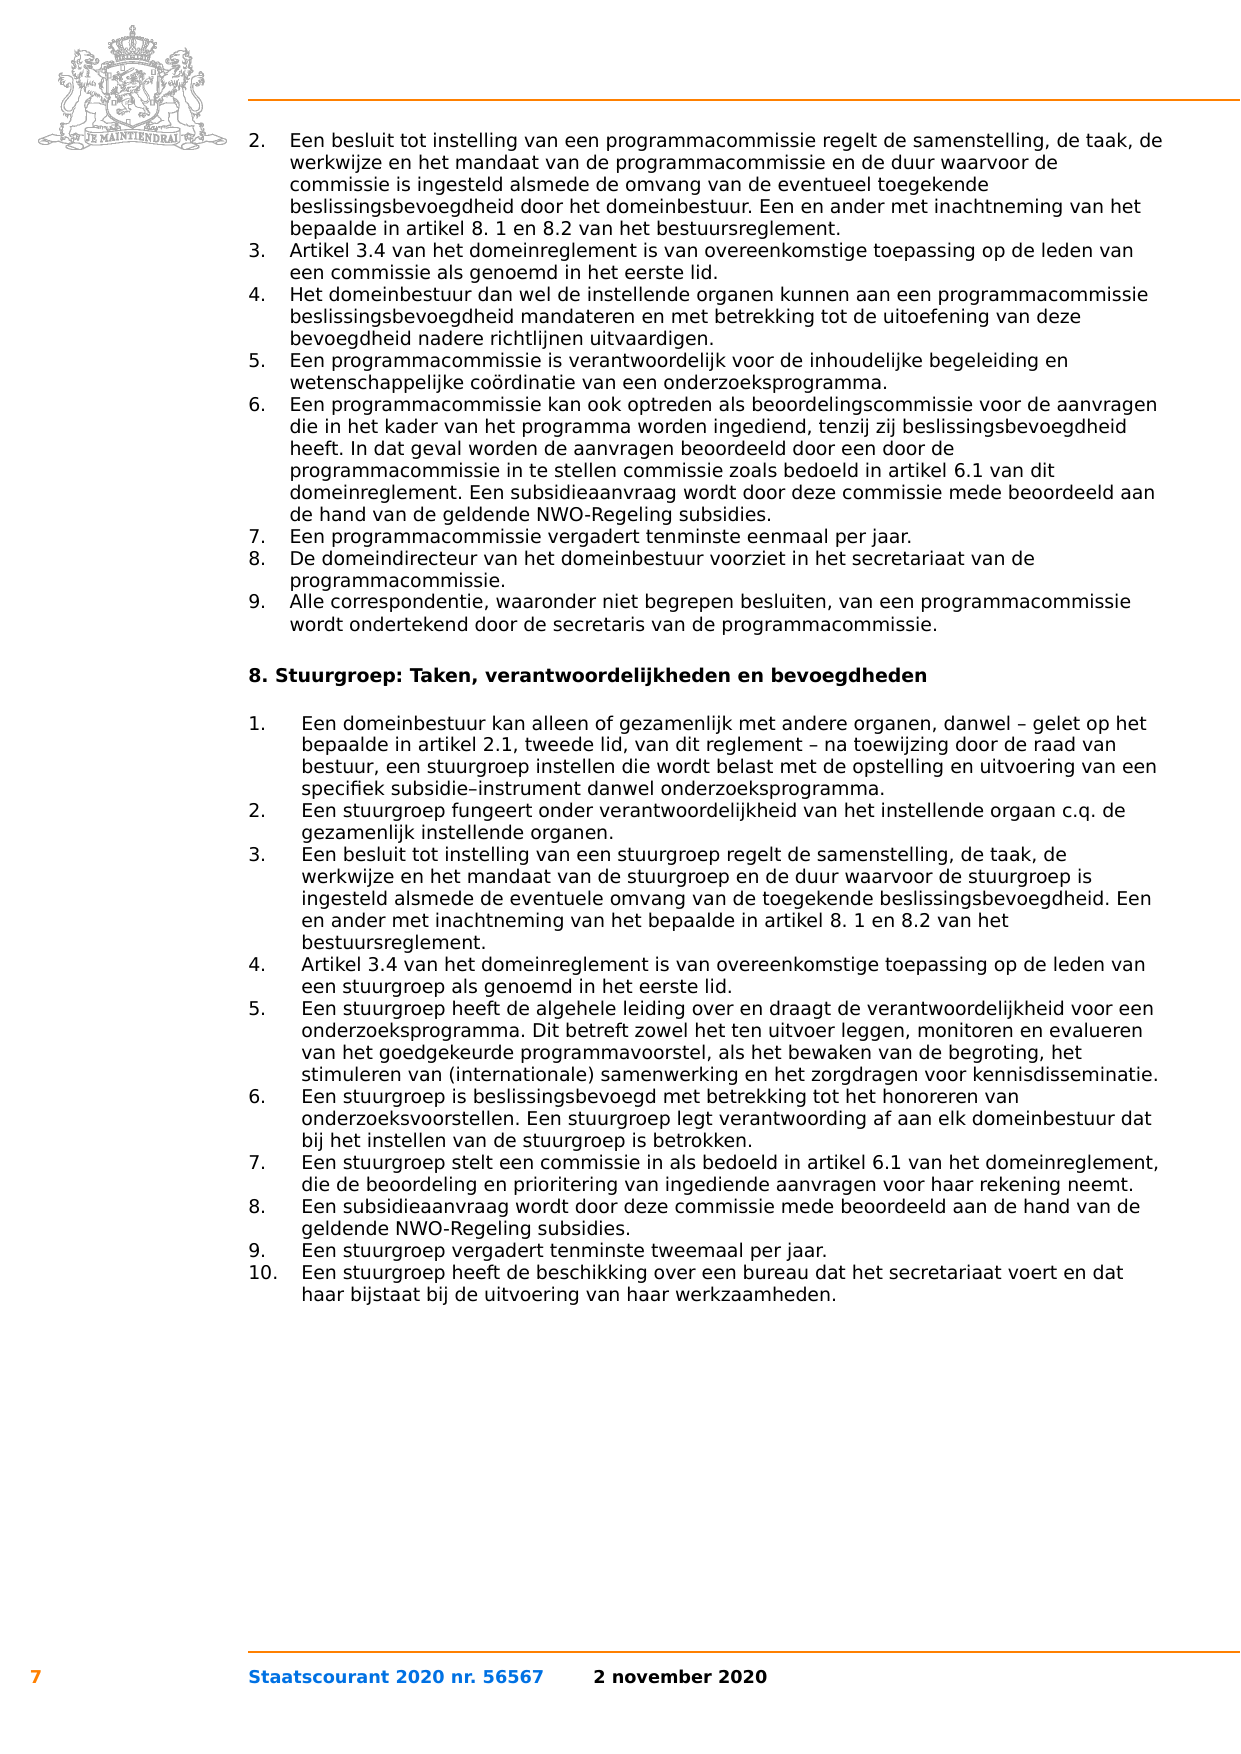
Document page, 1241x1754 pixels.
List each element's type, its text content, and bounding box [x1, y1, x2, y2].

text 9. Een stuurgroep vergadert tenminste tweemaal per jaar. [248, 1240, 1163, 1262]
text 7. Een stuurgroep stelt een commissie in als bedoeld in artikel 6.1 van het domeinreglement, die de beoordeling en prioritering van ingediende aanvragen voor haar rekening neemt. [248, 1152, 1163, 1196]
text 2. Een stuurgroep fungeert onder verantwoordelijkheid van het instellende orgaan c.q. de gezamenlijk instellende organen. [248, 800, 1163, 844]
text 3. Een besluit tot instelling van een stuurgroep regelt de samenstelling, de taak, de werkwijze en het mandaat van de stuurgroep en de duur waarvoor de stuurgroep is ingesteld alsmede de eventuele omvang van de toegekende beslissingsbevoegdheid. Een en ander met inachtneming van het bepaalde in artikel 8. 1 en 8.2 van het bestuursreglement. [248, 844, 1163, 954]
text 4. Het domeinbestuur dan wel de instellende organen kunnen aan een programmacommissie beslissingsbevoegdheid mandateren en met betrekking tot de uitoefening van deze bevoegdheid nadere richtlijnen uitvaardigen. [248, 284, 1163, 350]
picture [38, 25, 227, 150]
text 8. Een subsidieaanvraag wordt door deze commissie mede beoordeeld aan de hand van de geldende NWO-Regeling subsidies. [248, 1196, 1163, 1240]
text 7. Een programmacommissie vergadert tenminste eenmaal per jaar. [248, 526, 1163, 547]
text 9. Alle correspondentie, waaronder niet begrepen besluiten, van een programmacommissie wordt ondertekend door de secretaris van de programmacommissie. [248, 591, 1163, 635]
text 4. Artikel 3.4 van het domeinreglement is van overeenkomstige toepassing op de leden van een stuurgroep als genoemd in het eerste lid. [248, 954, 1163, 998]
text 8. De domeindirecteur van het domeinbestuur voorziet in het secretariaat van de programmacommissie. [248, 547, 1163, 591]
text 10. Een stuurgroep heeft de beschikking over een bureau dat het secretariaat voert en dat haar bijstaat bij de uitvoering van haar werkzaamheden. [248, 1262, 1163, 1306]
text 5. Een stuurgroep heeft de algehele leiding over en draagt de verantwoordelijkheid voor een onderzoeksprogramma. Dit betreft zowel het ten uitvoer leggen, monitoren en evalueren van het goedgekeurde programmavoorstel, als het bewaken van de begroting, het stimuleren van (internationale) samenwerking en het zorgdragen voor kennisdisseminatie. [248, 998, 1163, 1086]
text 2. Een besluit tot instelling van een programmacommissie regelt de samenstelling, de taak, de werkwijze en het mandaat van de programmacommissie en de duur waarvoor de commissie is ingesteld alsmede de omvang van de eventueel toegekende beslissingsbevoegdheid door het domeinbestuur. Een en ander met inachtneming van het bepaalde in artikel 8. 1 en 8.2 van het bestuursreglement. [248, 130, 1163, 240]
text 1. Een domeinbestuur kan alleen of gezamenlijk met andere organen, danwel – gelet op het bepaalde in artikel 2.1, tweede lid, van dit reglement – na toewijzing door de raad van bestuur, een stuurgroep instellen die wordt belast met de opstelling en uitvoering van een specifiek subsidie–instrument danwel onderzoeksprogramma. [248, 712, 1163, 800]
text 3. Artikel 3.4 van het domeinreglement is van overeenkomstige toepassing op de leden van een commissie als genoemd in het eerste lid. [248, 240, 1163, 284]
subtitle 8. Stuurgroep: Taken, verantwoordelijkheden en bevoegdheden [248, 665, 1163, 687]
text 5. Een programmacommissie is verantwoordelijk voor de inhoudelijke begeleiding en wetenschappelijke coördinatie van een onderzoeksprogramma. [248, 350, 1163, 394]
text 6. Een programmacommissie kan ook optreden als beoordelingscommissie voor de aanvragen die in het kader van het programma worden ingediend, tenzij zij beslissingsbevoegdheid heeft. In dat geval worden de aanvragen beoordeeld door een door de programmacommissie in te stellen commissie zoals bedoeld in artikel 6.1 van dit domeinreglement. Een subsidieaanvraag wordt door deze commissie mede beoordeeld aan de hand van de geldende NWO-Regeling subsidies. [248, 394, 1163, 526]
text 6. Een stuurgroep is beslissingsbevoegd met betrekking tot het honoreren van onderzoeksvoorstellen. Een stuurgroep legt verantwoording af aan elk domeinbestuur dat bij het instellen van de stuurgroep is betrokken. [248, 1086, 1163, 1152]
